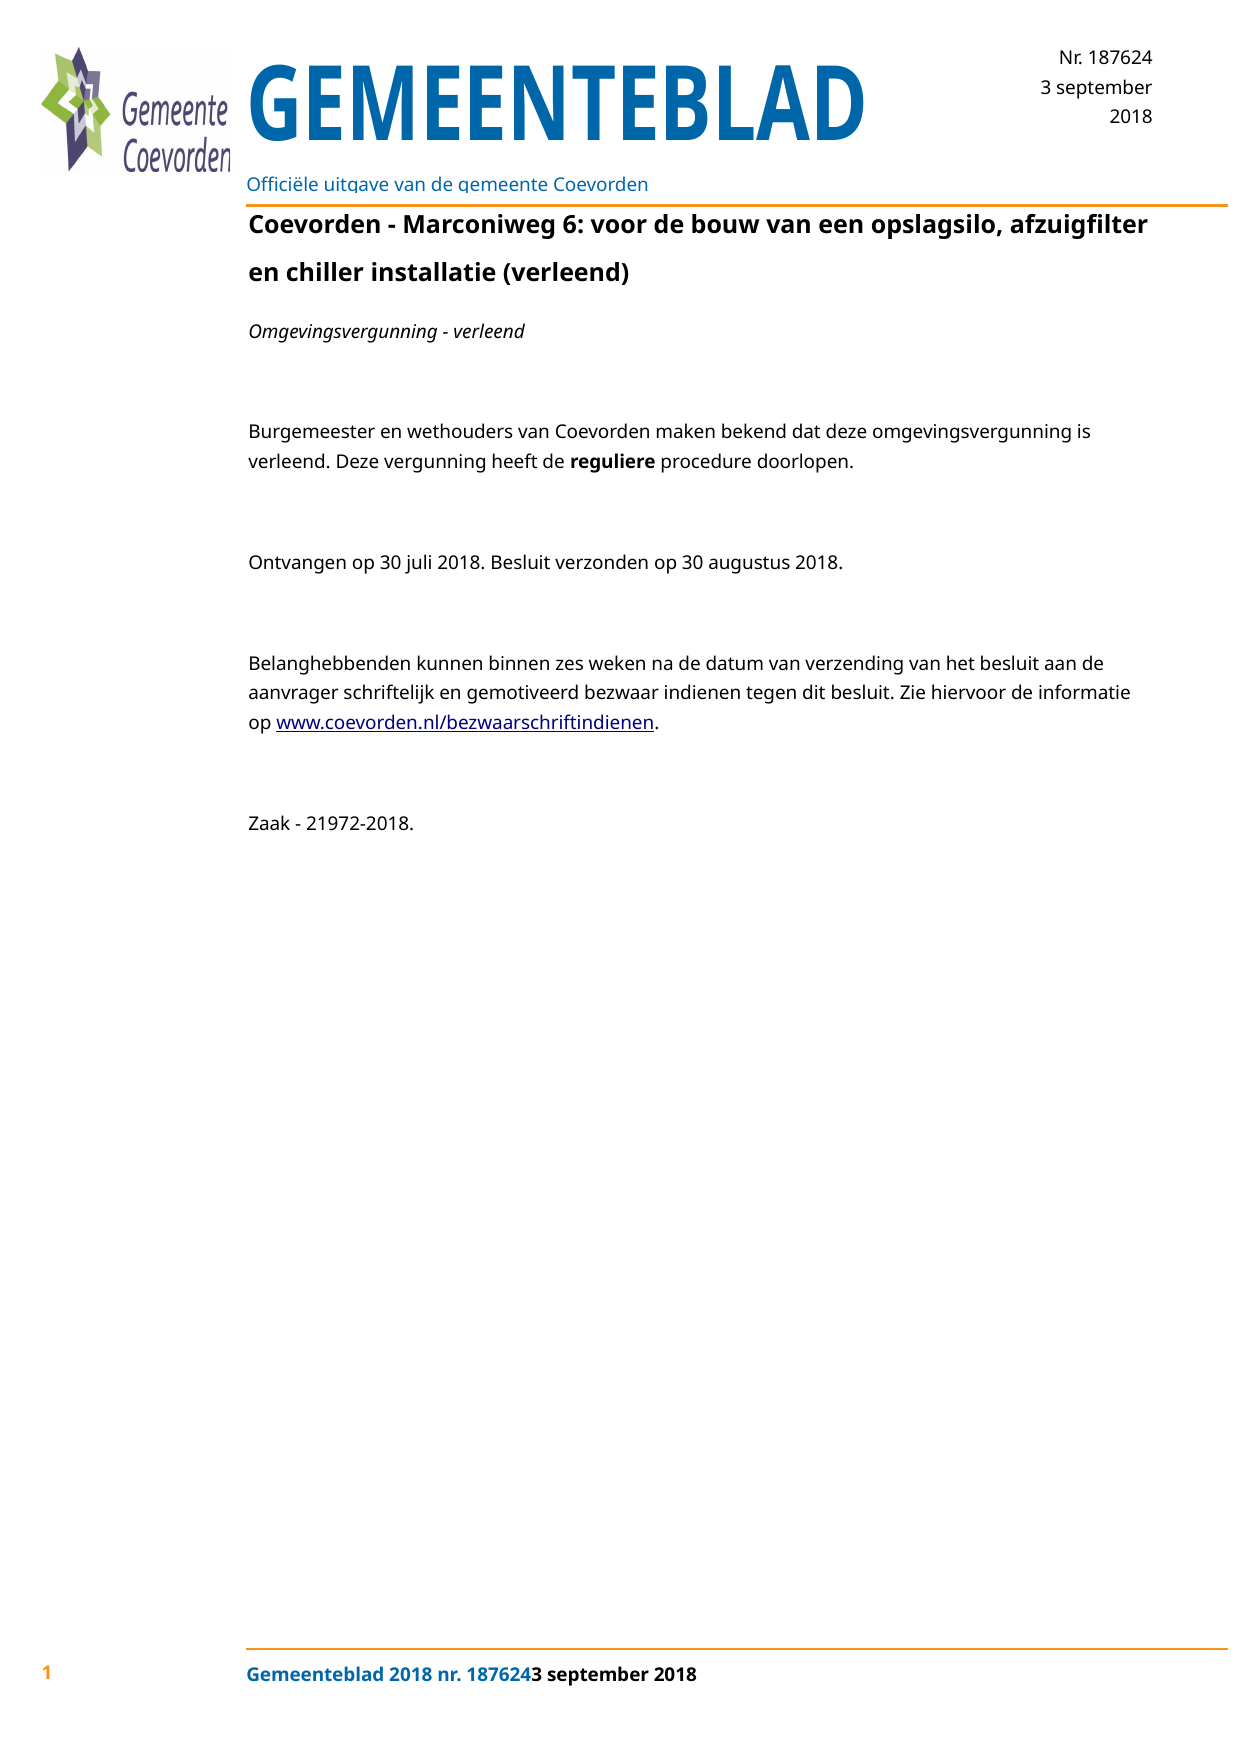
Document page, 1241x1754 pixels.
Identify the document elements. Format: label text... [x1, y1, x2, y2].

text Omgevingsvergunning - verleend [248, 318, 1152, 344]
text Ontvangen op 30 juli 2018. Besluit verzonden op 30 augustus 2018. [248, 549, 1152, 575]
text Belanghebbenden kunnen binnen zes weken na de datum van verzending van het besluit aan de aanvrager schriftelijk en gemotiveerd bezwaar indienen tegen dit besluit. Zie hiervoor de informatie op www.coevorden.nl/bezwaarschriftindienen. [248, 650, 1152, 735]
text Burgemeester en wethouders van Coevorden maken bekend dat deze omgevingsvergunning is verleend. Deze vergunning heeft de reguliere procedure doorlopen. [248, 419, 1152, 474]
picture [41, 47, 231, 172]
text Zaak - 21972-2018. [248, 810, 1152, 836]
text Coevorden - Marconiweg 6: voor de bouw van een opslagsilo, afzuigfilter en chiller installatie (verleend) [248, 207, 1152, 288]
